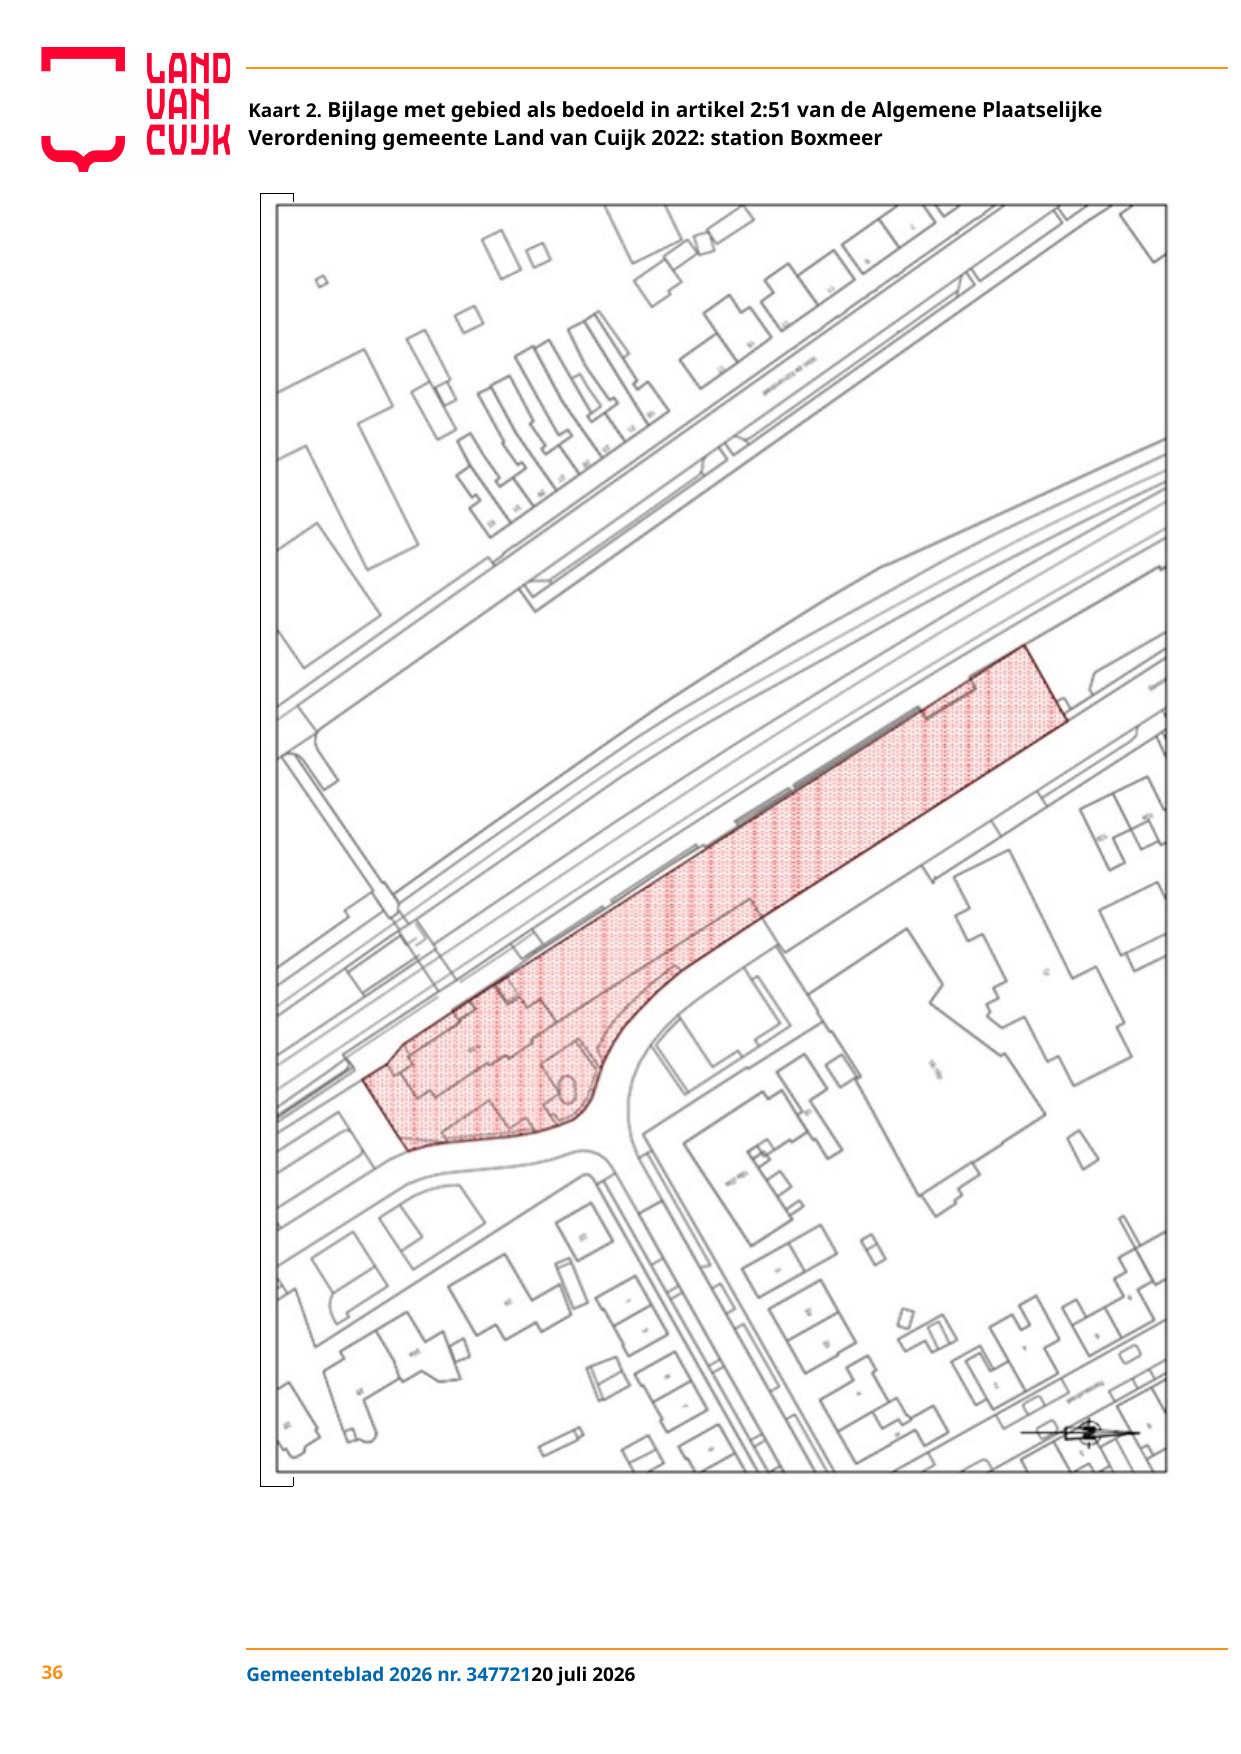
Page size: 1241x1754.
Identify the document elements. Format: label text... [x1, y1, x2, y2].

text Kaart 2. Bijlage met gebied als bedoeld in artikel 2:51 van de Algemene Plaatselijke Verordening gemeente Land van Cuijk 2022: station Boxmeer [248, 95, 1152, 152]
picture [41, 47, 231, 172]
picture [268, 202, 1173, 1477]
